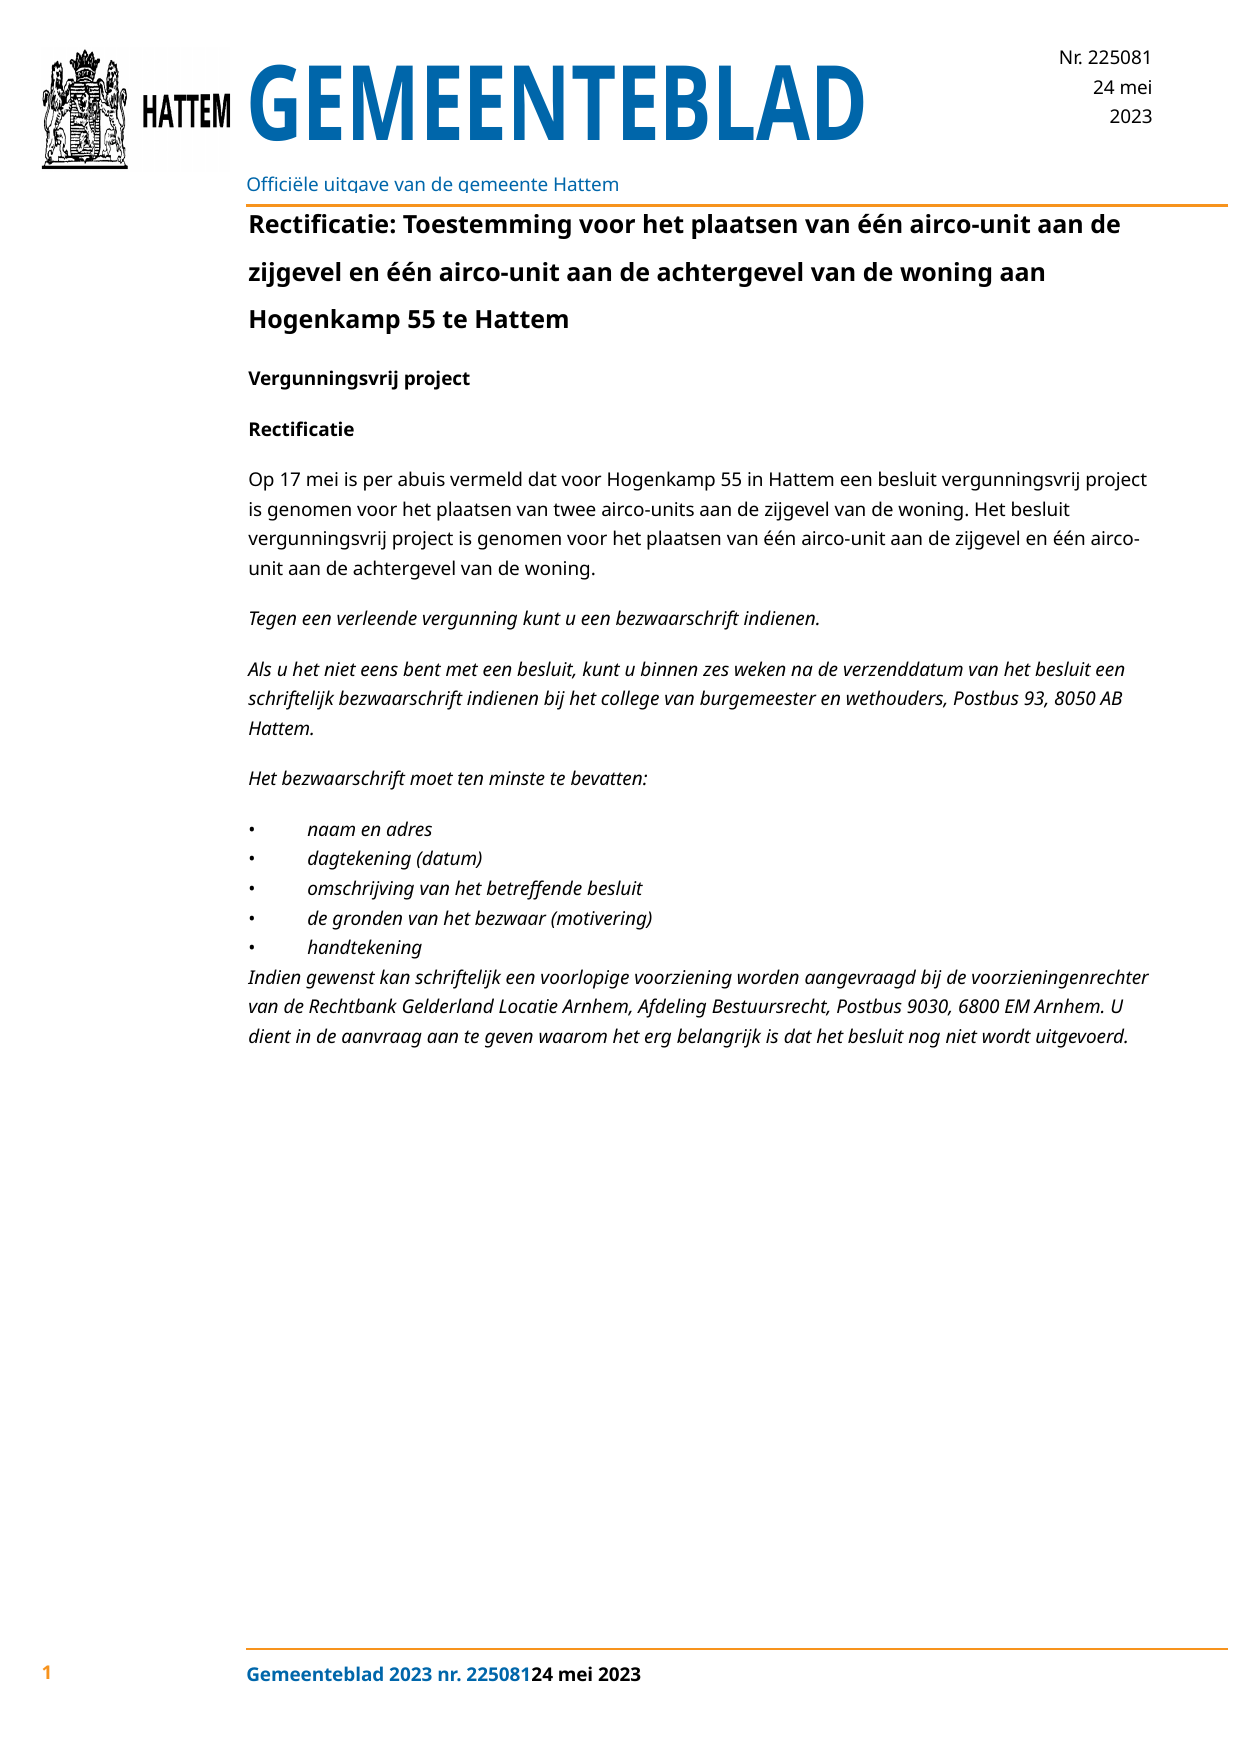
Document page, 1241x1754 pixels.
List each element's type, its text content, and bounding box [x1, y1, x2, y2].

picture [41, 47, 231, 172]
text Tegen een verleende vergunning kunt u een bezwaarschrift indienen. [248, 606, 1152, 631]
list handtekening [248, 934, 1152, 960]
text Rectificatie: Toestemming voor het plaatsen van één airco-unit aan de zijgevel en één airco-unit aan de achtergevel van de woning aan Hogenkamp 55 te Hattem [248, 207, 1152, 336]
text Op 17 mei is per abuis vermeld dat voor Hogenkamp 55 in Hattem een besluit vergunningsvrij project is genomen voor het plaatsen van twee airco-units aan de zijgevel van de woning. Het besluit vergunningsvrij project is genomen voor het plaatsen van één airco-unit aan de zijgevel en één airco-unit aan de achtergevel van de woning. [248, 466, 1152, 581]
list naam en adres [248, 816, 1152, 842]
list omschrijving van het betreffende besluit [248, 875, 1152, 901]
text Vergunningsvrij project [248, 366, 1152, 391]
text Indien gewenst kan schriftelijk een voorlopige voorziening worden aangevraagd bij de voorzieningenrechter van de Rechtbank Gelderland Locatie Arnhem, Afdeling Bestuursrecht, Postbus 9030, 6800 EM Arnhem. U dient in de aanvraag aan te geven waarom het erg belangrijk is dat het besluit nog niet wordt uitgevoerd. [248, 964, 1152, 1049]
list dagtekening (datum) [248, 846, 1152, 871]
text Rectificatie [248, 416, 1152, 442]
text Als u het niet eens bent met een besluit, kunt u binnen zes weken na de verzenddatum van het besluit een schriftelijk bezwaarschrift indienen bij het college van burgemeester en wethouders, Postbus 93, 8050 AB Hattem. [248, 656, 1152, 741]
list de gronden van het bezwaar (motivering) [248, 905, 1152, 930]
text Het bezwaarschrift moet ten minste te bevatten: [248, 766, 1152, 791]
